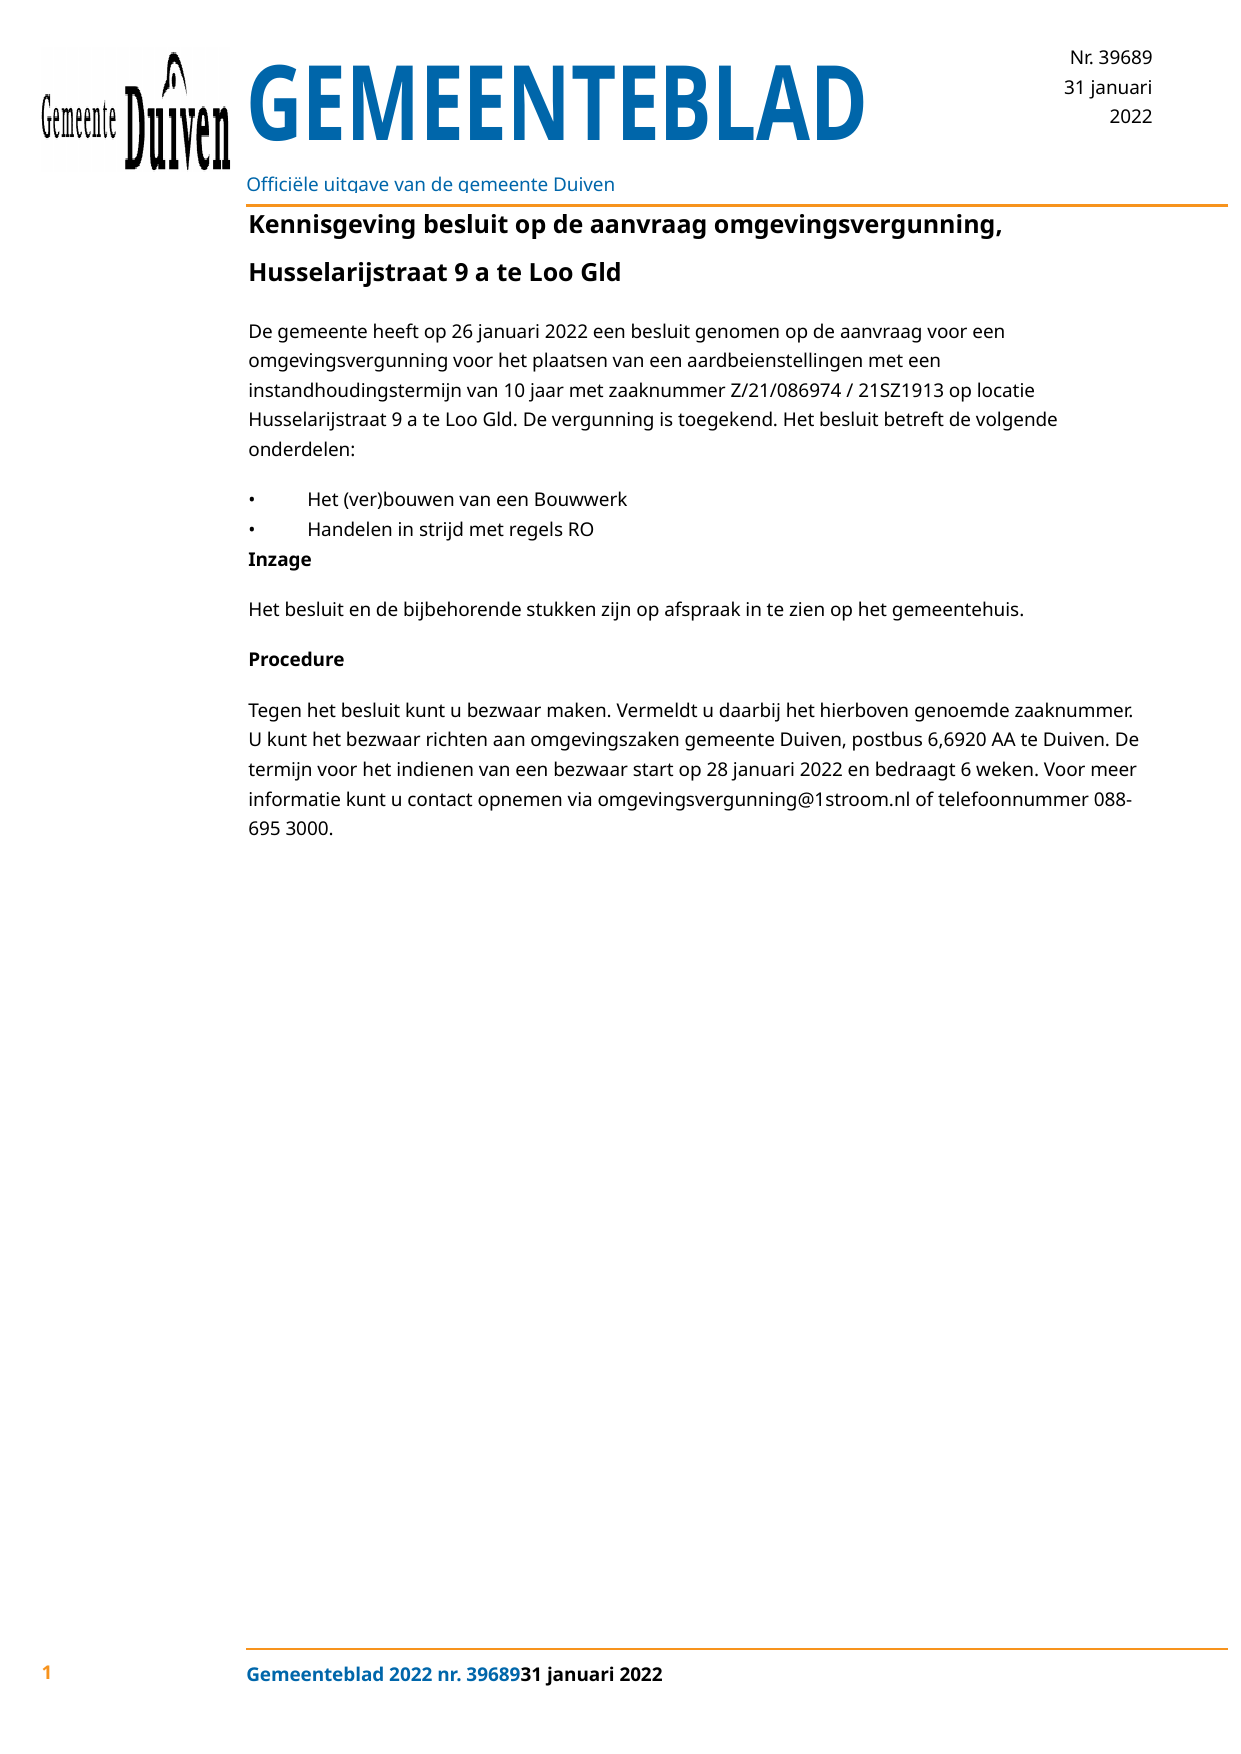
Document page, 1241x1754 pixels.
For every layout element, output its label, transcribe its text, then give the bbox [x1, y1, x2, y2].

picture [41, 47, 231, 172]
text Het besluit en de bijbehorende stukken zijn op afspraak in te zien op het gemeentehuis. [248, 596, 1152, 622]
text Procedure [248, 647, 1152, 672]
text De gemeente heeft op 26 januari 2022 een besluit genomen op de aanvraag voor een omgevingsvergunning voor het plaatsen van een aardbeienstellingen met een instandhoudingstermijn van 10 jaar met zaaknummer Z/21/086974 / 21SZ1913 op locatie Husselarijstraat 9 a te Loo Gld. De vergunning is toegekend. Het besluit betreft de volgende onderdelen: [248, 318, 1152, 462]
text Kennisgeving besluit op de aanvraag omgevingsvergunning, Husselarijstraat 9 a te Loo Gld [248, 207, 1152, 288]
list Handelen in strijd met regels RO [248, 516, 1152, 542]
text Tegen het besluit kunt u bezwaar maken. Vermeldt u daarbij het hierboven genoemde zaaknummer. U kunt het bezwaar richten aan omgevingszaken gemeente Duiven, postbus 6,6920 AA te Duiven. De termijn voor het indienen van een bezwaar start op 28 januari 2022 en bedraagt 6 weken. Voor meer informatie kunt u contact opnemen via omgevingsvergunning@1stroom.nl of telefoonnummer 088-695 3000. [248, 697, 1152, 841]
text Inzage [248, 546, 1152, 572]
list Het (ver)bouwen van een Bouwwerk [248, 487, 1152, 512]
